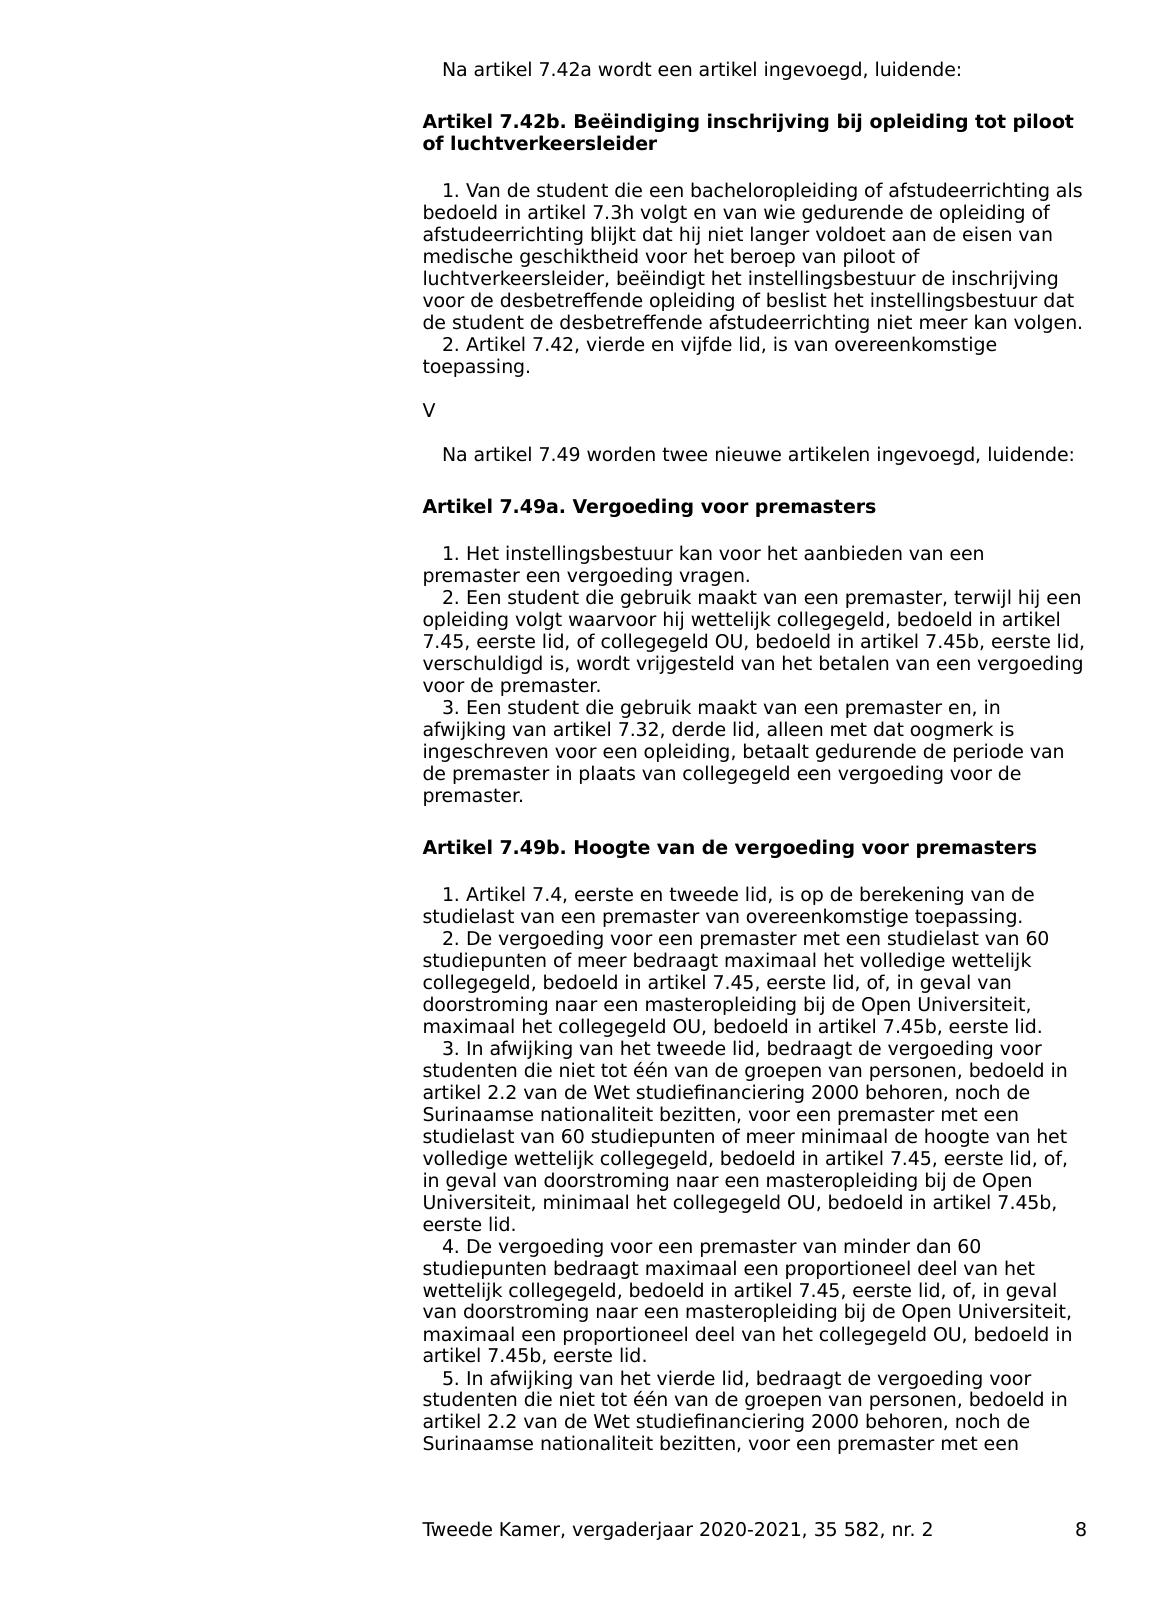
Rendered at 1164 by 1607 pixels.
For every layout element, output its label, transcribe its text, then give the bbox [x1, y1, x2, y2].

text 2. De vergoeding voor een premaster met een studielast van 60 studiepunten of meer bedraagt maximaal het volledige wettelijk collegegeld, bedoeld in artikel 7.45, eerste lid, of, in geval van doorstroming naar een masteropleiding bij de Open Universiteit, maximaal het collegegeld OU, bedoeld in artikel 7.45b, eerste lid. [422, 928, 1087, 1038]
text 5. In afwijking van het vierde lid, bedraagt de vergoeding voor studenten die niet tot één van de groepen van personen, bedoeld in artikel 2.2 van de Wet studiefinanciering 2000 behoren, noch de Surinaamse nationaliteit bezitten, voor een premaster met een [422, 1367, 1087, 1455]
text 1. Artikel 7.4, eerste en tweede lid, is op de berekening van de studielast van een premaster van overeenkomstige toepassing. [422, 884, 1087, 928]
text 3. Een student die gebruik maakt van een premaster en, in afwijking van artikel 7.32, derde lid, alleen met dat oogmerk is ingeschreven voor een opleiding, betaalt gedurende de periode van de premaster in plaats van collegegeld een vergoeding voor de premaster. [422, 697, 1087, 807]
text Na artikel 7.42a wordt een artikel ingevoegd, luidende: [422, 59, 1087, 81]
text V [422, 400, 1087, 422]
subtitle Artikel 7.42b. Beëindiging inschrijving bij opleiding tot piloot of luchtverkeersleider [422, 111, 1087, 155]
text Na artikel 7.49 worden twee nieuwe artikelen ingevoegd, luidende: [422, 444, 1087, 466]
text 2. Een student die gebruik maakt van een premaster, terwijl hij een opleiding volgt waarvoor hij wettelijk collegegeld, bedoeld in artikel 7.45, eerste lid, of collegegeld OU, bedoeld in artikel 7.45b, eerste lid, verschuldigd is, wordt vrijgesteld van het betalen van een vergoeding voor de premaster. [422, 587, 1087, 697]
text 4. De vergoeding voor een premaster van minder dan 60 studiepunten bedraagt maximaal een proportioneel deel van het wettelijk collegegeld, bedoeld in artikel 7.45, eerste lid, of, in geval van doorstroming naar een masteropleiding bij de Open Universiteit, maximaal een proportioneel deel van het collegegeld OU, bedoeld in artikel 7.45b, eerste lid. [422, 1236, 1087, 1367]
text 3. In afwijking van het tweede lid, bedraagt de vergoeding voor studenten die niet tot één van de groepen van personen, bedoeld in artikel 2.2 van de Wet studiefinanciering 2000 behoren, noch de Surinaamse nationaliteit bezitten, voor een premaster met een studielast van 60 studiepunten of meer minimaal de hoogte van het volledige wettelijk collegegeld, bedoeld in artikel 7.45, eerste lid, of, in geval van doorstroming naar een masteropleiding bij de Open Universiteit, minimaal het collegegeld OU, bedoeld in artikel 7.45b, eerste lid. [422, 1038, 1087, 1236]
subtitle Artikel 7.49a. Vergoeding voor premasters [422, 496, 1087, 518]
text 2. Artikel 7.42, vierde en vijfde lid, is van overeenkomstige toepassing. [422, 334, 1087, 378]
text 1. Het instellingsbestuur kan voor het aanbieden van een premaster een vergoeding vragen. [422, 543, 1087, 587]
subtitle Artikel 7.49b. Hoogte van de vergoeding voor premasters [422, 837, 1087, 859]
text 1. Van de student die een bacheloropleiding of afstudeerrichting als bedoeld in artikel 7.3h volgt en van wie gedurende de opleiding of afstudeerrichting blijkt dat hij niet langer voldoet aan de eisen van medische geschiktheid voor het beroep van piloot of luchtverkeersleider, beëindigt het instellingsbestuur de inschrijving voor de desbetreffende opleiding of beslist het instellingsbestuur dat de student de desbetreffende afstudeerrichting niet meer kan volgen. [422, 180, 1087, 334]
